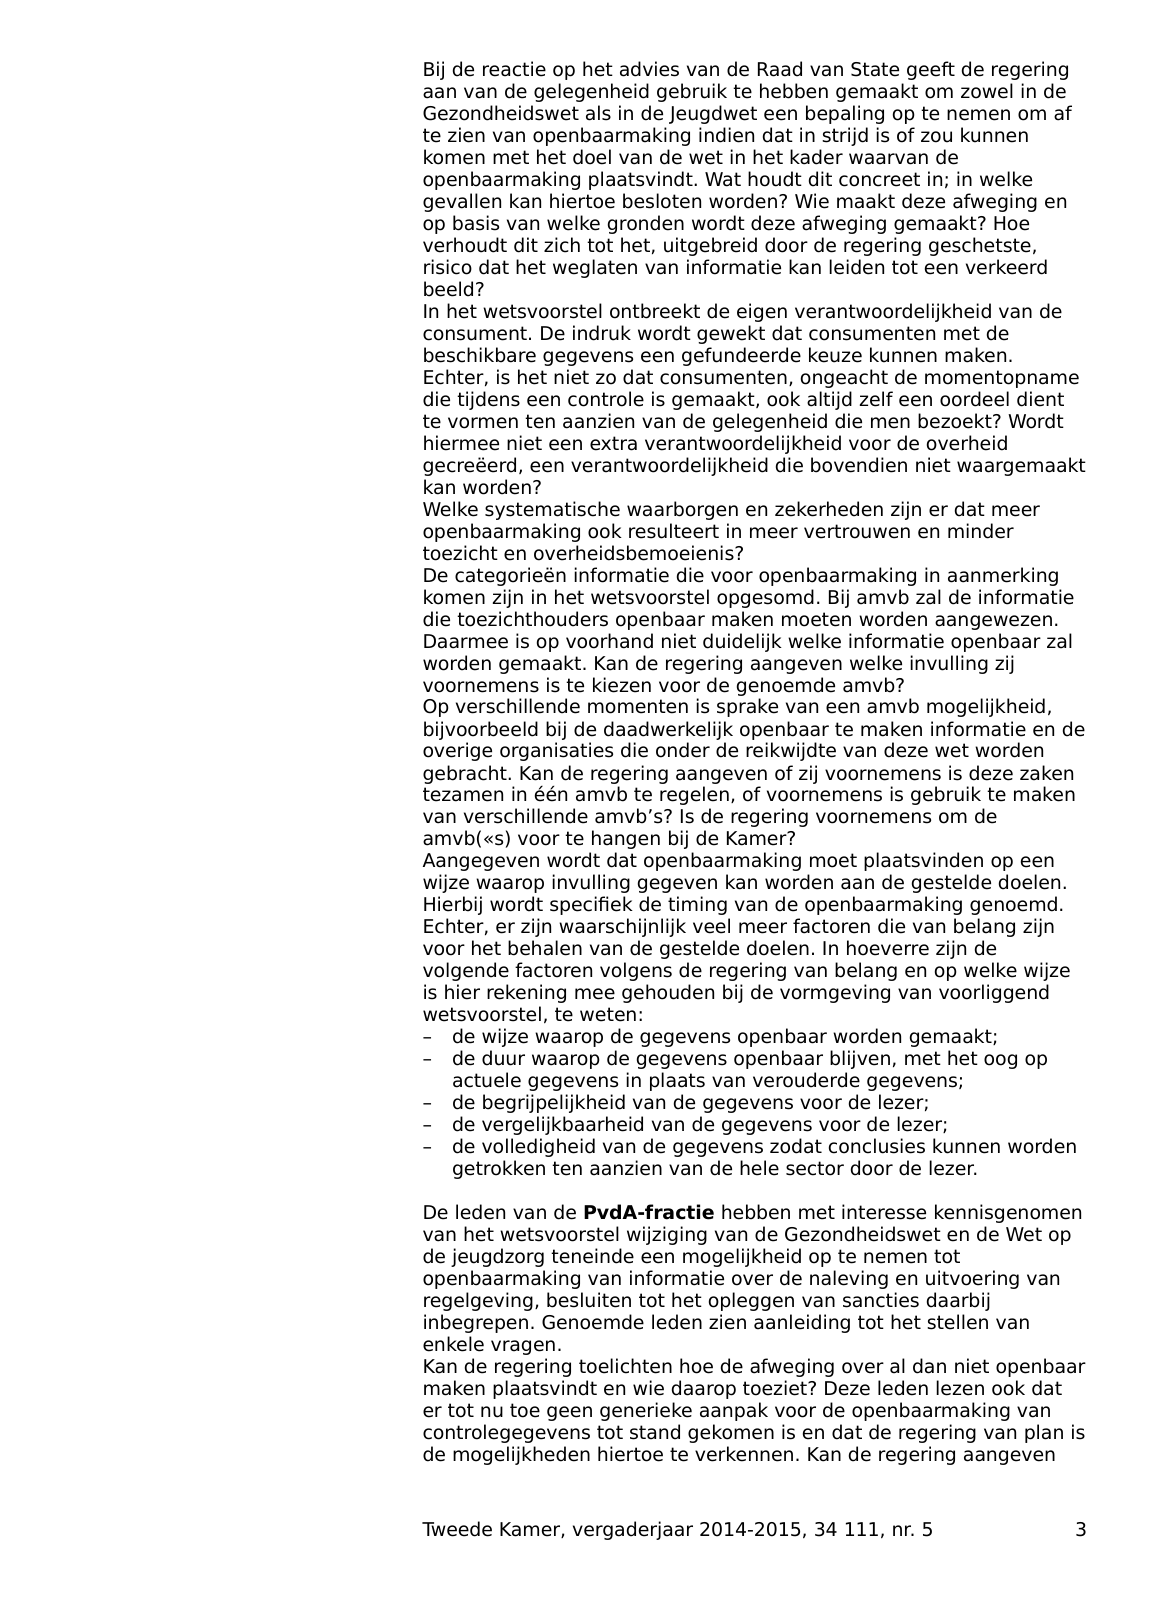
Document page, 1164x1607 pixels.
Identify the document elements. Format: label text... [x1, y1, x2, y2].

text Bij de reactie op het advies van de Raad van State geeft de regering aan van de gelegenheid gebruik te hebben gemaakt om zowel in de Gezondheidswet als in de Jeugdwet een bepaling op te nemen om af te zien van openbaarmaking indien dat in strijd is of zou kunnen komen met het doel van de wet in het kader waarvan de openbaarmaking plaatsvindt. Wat houdt dit concreet in; in welke gevallen kan hiertoe besloten worden? Wie maakt deze afweging en op basis van welke gronden wordt deze afweging gemaakt? Hoe verhoudt dit zich tot het, uitgebreid door de regering geschetste, risico dat het weglaten van informatie kan leiden tot een verkeerd beeld? [422, 59, 1087, 301]
text – de duur waarop de gegevens openbaar blijven, met het oog op actuele gegevens in plaats van verouderde gegevens; [422, 1048, 1087, 1092]
text Kan de regering toelichten hoe de afweging over al dan niet openbaar maken plaatsvindt en wie daarop toeziet? Deze leden lezen ook dat er tot nu toe geen generieke aanpak voor de openbaarmaking van controlegegevens tot stand gekomen is en dat de regering van plan is de mogelijkheden hiertoe te verkennen. Kan de regering aangeven [422, 1356, 1087, 1466]
text Op verschillende momenten is sprake van een amvb mogelijkheid, bijvoorbeeld bij de daadwerkelijk openbaar te maken informatie en de overige organisaties die onder de reikwijdte van deze wet worden gebracht. Kan de regering aangeven of zij voornemens is deze zaken tezamen in één amvb te regelen, of voornemens is gebruik te maken van verschillende amvb’s? Is de regering voornemens om de amvb(«s) voor te hangen bij de Kamer? [422, 696, 1087, 850]
text In het wetsvoorstel ontbreekt de eigen verantwoordelijkheid van de consument. De indruk wordt gewekt dat consumenten met de beschikbare gegevens een gefundeerde keuze kunnen maken. Echter, is het niet zo dat consumenten, ongeacht de momentopname die tijdens een controle is gemaakt, ook altijd zelf een oordeel dient te vormen ten aanzien van de gelegenheid die men bezoekt? Wordt hiermee niet een extra verantwoordelijkheid voor de overheid gecreëerd, een verantwoordelijkheid die bovendien niet waargemaakt kan worden? [422, 301, 1087, 499]
text De categorieën informatie die voor openbaarmaking in aanmerking komen zijn in het wetsvoorstel opgesomd. Bij amvb zal de informatie die toezichthouders openbaar maken moeten worden aangewezen. Daarmee is op voorhand niet duidelijk welke informatie openbaar zal worden gemaakt. Kan de regering aangeven welke invulling zij voornemens is te kiezen voor de genoemde amvb? [422, 564, 1087, 696]
text De leden van de PvdA-fractie hebben met interesse kennisgenomen van het wetsvoorstel wijziging van de Gezondheidswet en de Wet op de jeugdzorg teneinde een mogelijkheid op te nemen tot openbaarmaking van informatie over de naleving en uitvoering van regelgeving, besluiten tot het opleggen van sancties daarbij inbegrepen. Genoemde leden zien aanleiding tot het stellen van enkele vragen. [422, 1202, 1087, 1356]
text – de begrijpelijkheid van de gegevens voor de lezer; [422, 1092, 1087, 1114]
text Aangegeven wordt dat openbaarmaking moet plaatsvinden op een wijze waarop invulling gegeven kan worden aan de gestelde doelen. Hierbij wordt specifiek de timing van de openbaarmaking genoemd. Echter, er zijn waarschijnlijk veel meer factoren die van belang zijn voor het behalen van de gestelde doelen. In hoeverre zijn de volgende factoren volgens de regering van belang en op welke wijze is hier rekening mee gehouden bij de vormgeving van voorliggend wetsvoorstel, te weten: [422, 850, 1087, 1026]
text – de vergelijkbaarheid van de gegevens voor de lezer; [422, 1114, 1087, 1136]
text Welke systematische waarborgen en zekerheden zijn er dat meer openbaarmaking ook resulteert in meer vertrouwen en minder toezicht en overheidsbemoeienis? [422, 499, 1087, 564]
text – de wijze waarop de gegevens openbaar worden gemaakt; [422, 1026, 1087, 1048]
text – de volledigheid van de gegevens zodat conclusies kunnen worden getrokken ten aanzien van de hele sector door de lezer. [422, 1136, 1087, 1180]
